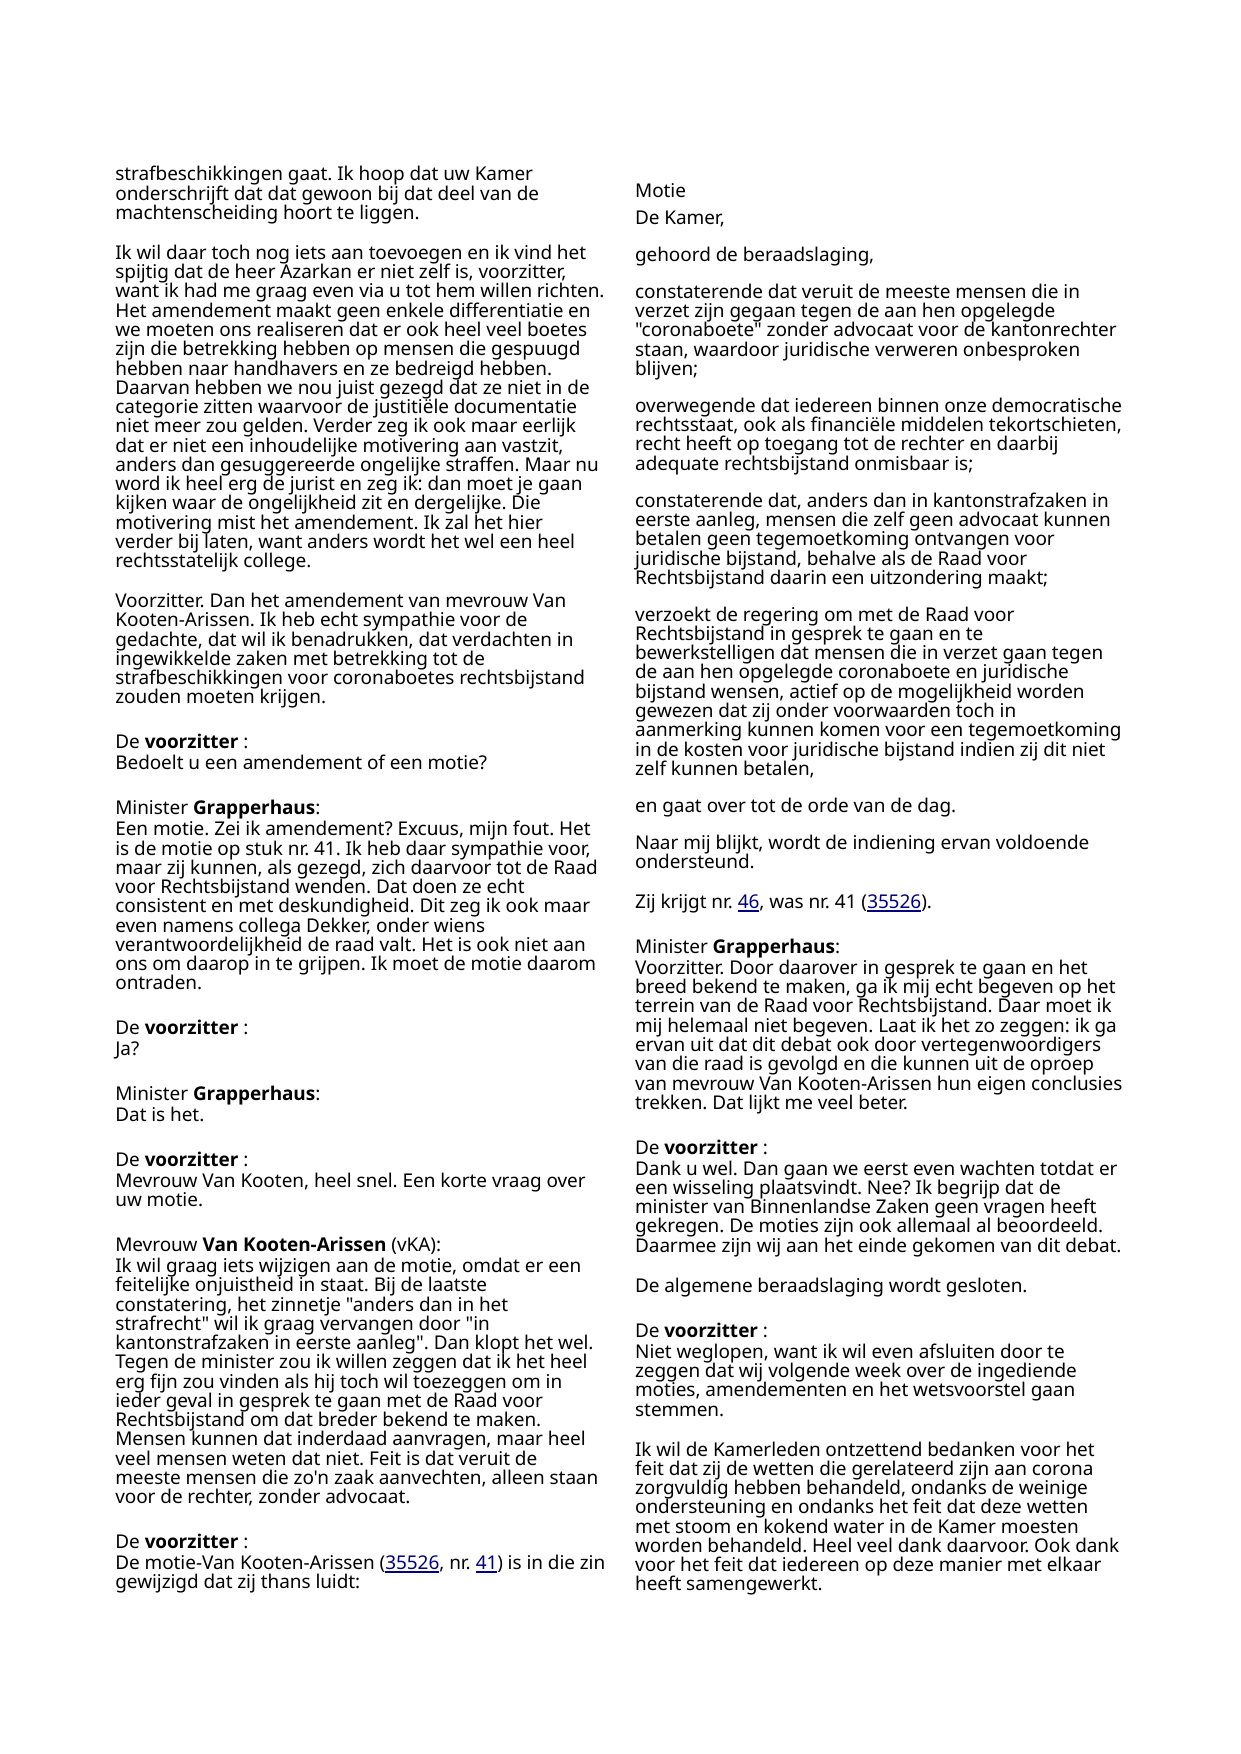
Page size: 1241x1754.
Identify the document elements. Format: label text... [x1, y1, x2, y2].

text Ik wil graag iets wijzigen aan de motie, omdat er een feitelijke onjuistheid in staat. Bij de laatste constatering, het zinnetje "anders dan in het strafrecht" wil ik graag vervangen door "in kantonstrafzaken in eerste aanleg". Dan klopt het wel. Tegen de minister zou ik willen zeggen dat ik het heel erg fijn zou vinden als hij toch wil toezeggen om in ieder geval in gesprek te gaan met de Raad voor Rechtsbijstand om dat breder bekend te maken. Mensen kunnen dat inderdaad aanvragen, maar heel veel mensen weten dat niet. Feit is dat veruit de meeste mensen die zo'n zaak aanvechten, alleen staan voor de rechter, zonder advocaat. [115, 1257, 605, 1507]
text De voorzitter : [635, 1134, 1125, 1160]
text strafbeschikkingen gaat. Ik hoop dat uw Kamer onderschrijft dat dat gewoon bij dat deel van de machtenscheiding hoort te liggen. [115, 165, 605, 223]
text De voorzitter : [115, 729, 605, 754]
text Ik wil daar toch nog iets aan toevoegen en ik vind het spijtig dat de heer Azarkan er niet zelf is, voorzitter, want ik had me graag even via u tot hem willen richten. Het amendement maakt geen enkele differentiatie en we moeten ons realiseren dat er ook heel veel boetes zijn die betrekking hebben op mensen die gespuugd hebben naar handhavers en ze bedreigd hebben. Daarvan hebben we nou juist gezegd dat ze niet in de categorie zitten waarvoor de justitiële documentatie niet meer zou gelden. Verder zeg ik ook maar eerlijk dat er niet een inhoudelijke motivering aan vastzit, anders dan gesuggereerde ongelijke straffen. Maar nu word ik heel erg de jurist en zeg ik: dan moet je gaan kijken waar de ongelijkheid zit en dergelijke. Die motivering mist het amendement. Ik zal het hier verder bij laten, want anders wordt het wel een heel rechtsstatelijk college. [115, 244, 605, 571]
text Naar mij blijkt, wordt de indiening ervan voldoende ondersteund. [635, 834, 1125, 872]
text Minister Grapperhaus: [635, 933, 1125, 959]
text Niet weglopen, want ik wil even afsluiten door te zeggen dat wij volgende week over de ingediende moties, amendementen en het wetsvoorstel gaan stemmen. [635, 1343, 1125, 1420]
text Minister Grapperhaus: [115, 1080, 605, 1106]
text Voorzitter. Door daarover in gesprek te gaan en het breed bekend te maken, ga ik mij echt begeven op het terrein van de Raad voor Rechtsbijstand. Daar moet ik mij helemaal niet begeven. Laat ik het zo zeggen: ik ga ervan uit dat dit debat ook door vertegenwoordigers van die raad is gevolgd en die kunnen uit de oproep van mevrouw Van Kooten-Arissen hun eigen conclusies trekken. Dat lijkt me veel beter. [635, 959, 1125, 1113]
text Dat is het. [115, 1106, 605, 1125]
text De motie-Van Kooten-Arissen (35526, nr. 41) is in die zin gewijzigd dat zij thans luidt: [115, 1554, 605, 1593]
text Mevrouw Van Kooten, heel snel. Een korte vraag over uw motie. [115, 1172, 605, 1210]
text De voorzitter : [115, 1146, 605, 1172]
text en gaat over tot de orde van de dag. [635, 797, 1125, 816]
text De voorzitter : [635, 1317, 1125, 1343]
text Bedoelt u een amendement of een motie? [115, 754, 605, 774]
text constaterende dat, anders dan in kantonstrafzaken in eerste aanleg, mensen die zelf geen advocaat kunnen betalen geen tegemoetkoming ontvangen voor juridische bijstand, behalve als de Raad voor Rechtsbijstand daarin een uitzondering maakt; [635, 492, 1125, 588]
text verzoekt de regering om met de Raad voor Rechtsbijstand in gesprek te gaan en te bewerkstelligen dat mensen die in verzet gaan tegen de aan hen opgelegde coronaboete en juridische bijstand wensen, actief op de mogelijkheid worden gewezen dat zij onder voorwaarden toch in aanmerking kunnen komen voor een tegemoetkoming in de kosten voor juridische bijstand indien zij dit niet zelf kunnen betalen, [635, 606, 1125, 779]
text De Kamer, [635, 209, 1125, 228]
text De voorzitter : [115, 1528, 605, 1554]
text Zij krijgt nr. 46, was nr. 41 (35526). [635, 893, 1125, 912]
text De voorzitter : [115, 1014, 605, 1040]
text Minister Grapperhaus: [115, 794, 605, 820]
text Een motie. Zei ik amendement? Excuus, mijn fout. Het is de motie op stuk nr. 41. Ik heb daar sympathie voor, maar zij kunnen, als gezegd, zich daarvoor tot de Raad voor Rechtsbijstand wenden. Dat doen ze echt consistent en met deskundigheid. Dit zeg ik ook maar even namens collega Dekker, onder wiens verantwoordelijkheid de raad valt. Het is ook niet aan ons om daarop in te grijpen. Ik moet de motie daarom ontraden. [115, 820, 605, 994]
text constaterende dat veruit de meeste mensen die in verzet zijn gegaan tegen de aan hen opgelegde "coronaboete" zonder advocaat voor de kantonrechter staan, waardoor juridische verweren onbesproken blijven; [635, 283, 1125, 379]
text Dank u wel. Dan gaan we eerst even wachten totdat er een wisseling plaatsvindt. Nee? Ik begrijp dat de minister van Binnenlandse Zaken geen vragen heeft gekregen. De moties zijn ook allemaal al beoordeeld. Daarmee zijn wij aan het einde gekomen van dit debat. [635, 1160, 1125, 1256]
text Ik wil de Kamerleden ontzettend bedanken voor het feit dat zij de wetten die gerelateerd zijn aan corona zorgvuldig hebben behandeld, ondanks de weinige ondersteuning en ondanks het feit dat deze wetten met stoom en kokend water in de Kamer moesten worden behandeld. Heel veel dank daarvoor. Ook dank voor het feit dat iedereen op deze manier met elkaar heeft samengewerkt. [635, 1441, 1125, 1595]
text Motie [635, 177, 1125, 203]
text gehoord de beraadslaging, [635, 246, 1125, 265]
text Voorzitter. Dan het amendement van mevrouw Van Kooten-Arissen. Ik heb echt sympathie voor de gedachte, dat wil ik benadrukken, dat verdachten in ingewikkelde zaken met betrekking tot de strafbeschikkingen voor coronaboetes rechtsbijstand zouden moeten krijgen. [115, 592, 605, 708]
text De algemene beraadslaging wordt gesloten. [635, 1277, 1125, 1296]
text Ja? [115, 1040, 605, 1059]
text Mevrouw Van Kooten-Arissen (vKA): [115, 1231, 605, 1257]
text overwegende dat iedereen binnen onze democratische rechtsstaat, ook als financiële middelen tekortschieten, recht heeft op toegang tot de rechter en daarbij adequate rechtsbijstand onmisbaar is; [635, 397, 1125, 474]
